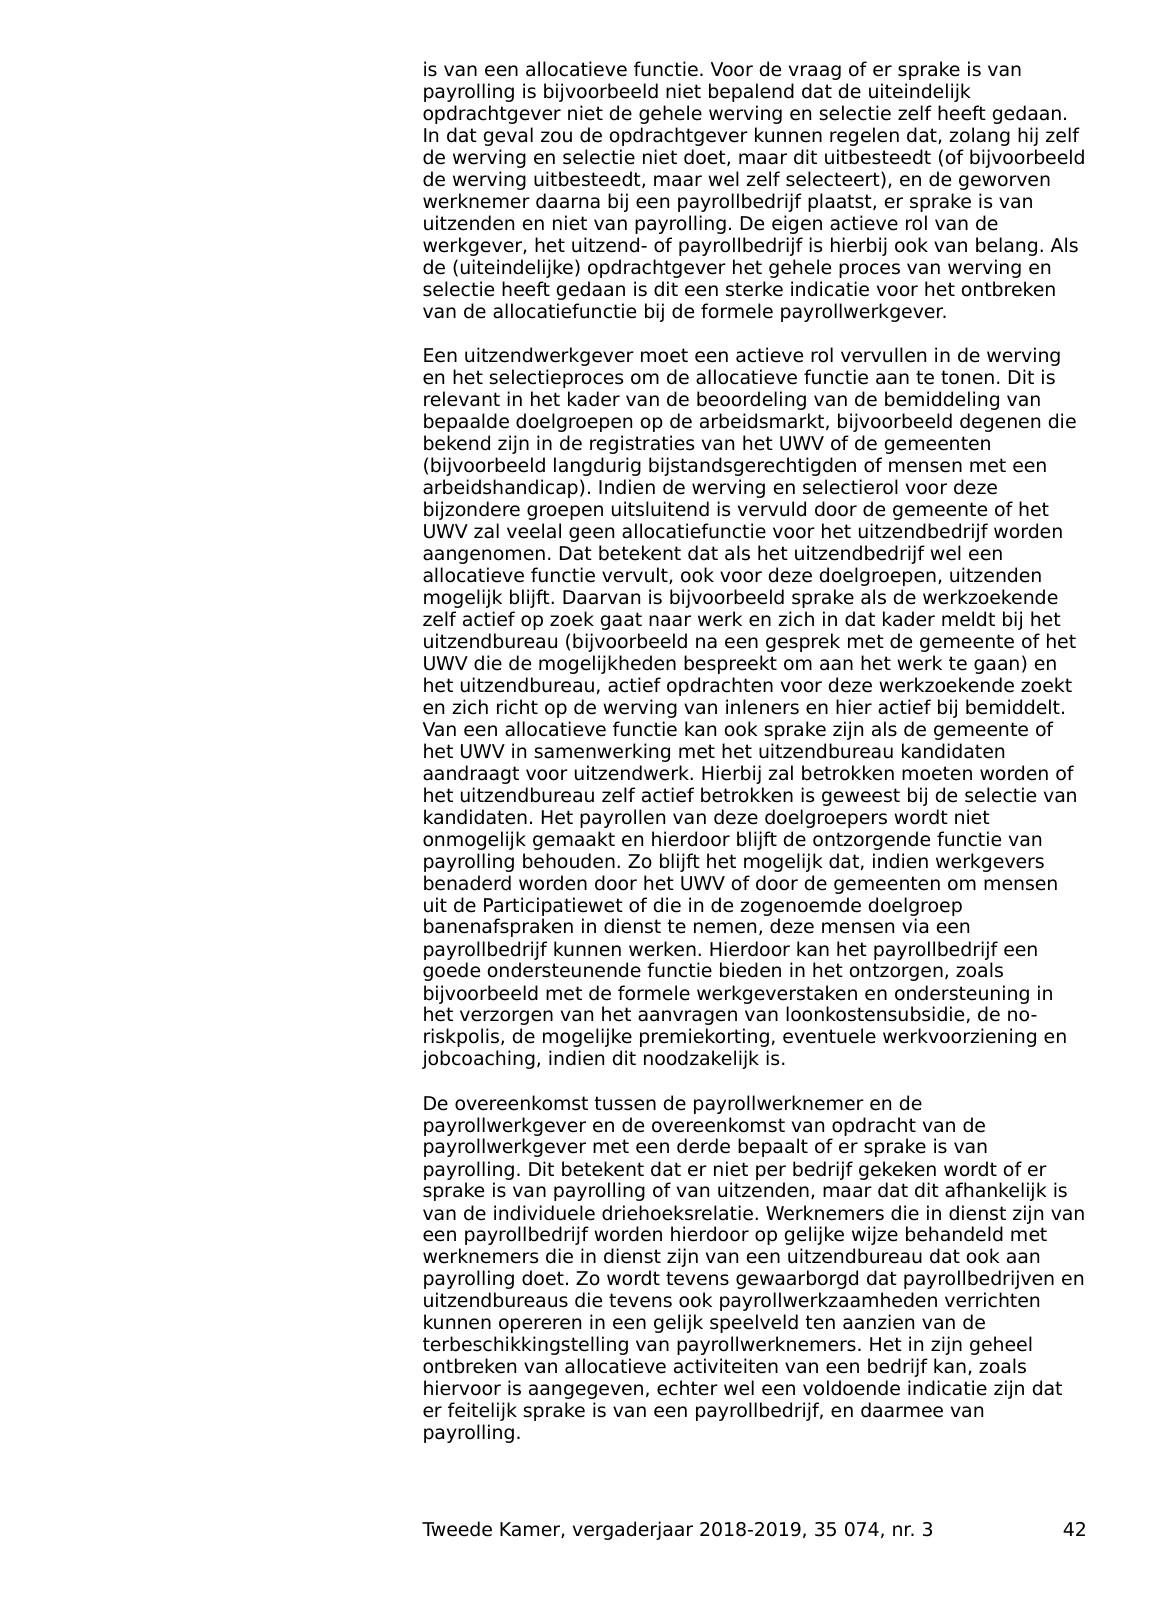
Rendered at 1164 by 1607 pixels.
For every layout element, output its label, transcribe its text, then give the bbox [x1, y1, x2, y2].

text is van een allocatieve functie. Voor de vraag of er sprake is van payrolling is bijvoorbeeld niet bepalend dat de uiteindelijk opdrachtgever niet de gehele werving en selectie zelf heeft gedaan. In dat geval zou de opdrachtgever kunnen regelen dat, zolang hij zelf de werving en selectie niet doet, maar dit uitbesteedt (of bijvoorbeeld de werving uitbesteedt, maar wel zelf selecteert), en de geworven werknemer daarna bij een payrollbedrijf plaatst, er sprake is van uitzenden en niet van payrolling. De eigen actieve rol van de werkgever, het uitzend- of payrollbedrijf is hierbij ook van belang. Als de (uiteindelijke) opdrachtgever het gehele proces van werving en selectie heeft gedaan is dit een sterke indicatie voor het ontbreken van de allocatiefunctie bij de formele payrollwerkgever. [422, 59, 1087, 323]
text De overeenkomst tussen de payrollwerknemer en de payrollwerkgever en de overeenkomst van opdracht van de payrollwerkgever met een derde bepaalt of er sprake is van payrolling. Dit betekent dat er niet per bedrijf gekeken wordt of er sprake is van payrolling of van uitzenden, maar dat dit afhankelijk is van de individuele driehoeksrelatie. Werknemers die in dienst zijn van een payrollbedrijf worden hierdoor op gelijke wijze behandeld met werknemers die in dienst zijn van een uitzendbureau dat ook aan payrolling doet. Zo wordt tevens gewaarborgd dat payrollbedrijven en uitzendbureaus die tevens ook payrollwerkzaamheden verrichten kunnen opereren in een gelijk speelveld ten aanzien van de terbeschikkingstelling van payrollwerknemers. Het in zijn geheel ontbreken van allocatieve activiteiten van een bedrijf kan, zoals hiervoor is aangegeven, echter wel een voldoende indicatie zijn dat er feitelijk sprake is van een payrollbedrijf, en daarmee van payrolling. [422, 1092, 1087, 1444]
text Een uitzendwerkgever moet een actieve rol vervullen in de werving en het selectieproces om de allocatieve functie aan te tonen. Dit is relevant in het kader van de beoordeling van de bemiddeling van bepaalde doelgroepen op de arbeidsmarkt, bijvoorbeeld degenen die bekend zijn in de registraties van het UWV of de gemeenten (bijvoorbeeld langdurig bijstandsgerechtigden of mensen met een arbeidshandicap). Indien de werving en selectierol voor deze bijzondere groepen uitsluitend is vervuld door de gemeente of het UWV zal veelal geen allocatiefunctie voor het uitzendbedrijf worden aangenomen. Dat betekent dat als het uitzendbedrijf wel een allocatieve functie vervult, ook voor deze doelgroepen, uitzenden mogelijk blijft. Daarvan is bijvoorbeeld sprake als de werkzoekende zelf actief op zoek gaat naar werk en zich in dat kader meldt bij het uitzendbureau (bijvoorbeeld na een gesprek met de gemeente of het UWV die de mogelijkheden bespreekt om aan het werk te gaan) en het uitzendbureau, actief opdrachten voor deze werkzoekende zoekt en zich richt op de werving van inleners en hier actief bij bemiddelt. Van een allocatieve functie kan ook sprake zijn als de gemeente of het UWV in samenwerking met het uitzendbureau kandidaten aandraagt voor uitzendwerk. Hierbij zal betrokken moeten worden of het uitzendbureau zelf actief betrokken is geweest bij de selectie van kandidaten. Het payrollen van deze doelgroepers wordt niet onmogelijk gemaakt en hierdoor blijft de ontzorgende functie van payrolling behouden. Zo blijft het mogelijk dat, indien werkgevers benaderd worden door het UWV of door de gemeenten om mensen uit de Participatiewet of die in de zogenoemde doelgroep banenafspraken in dienst te nemen, deze mensen via een payrollbedrijf kunnen werken. Hierdoor kan het payrollbedrijf een goede ondersteunende functie bieden in het ontzorgen, zoals bijvoorbeeld met de formele werkgeverstaken en ondersteuning in het verzorgen van het aanvragen van loonkostensubsidie, de no-riskpolis, de mogelijke premiekorting, eventuele werkvoorziening en jobcoaching, indien dit noodzakelijk is. [422, 345, 1087, 1070]
